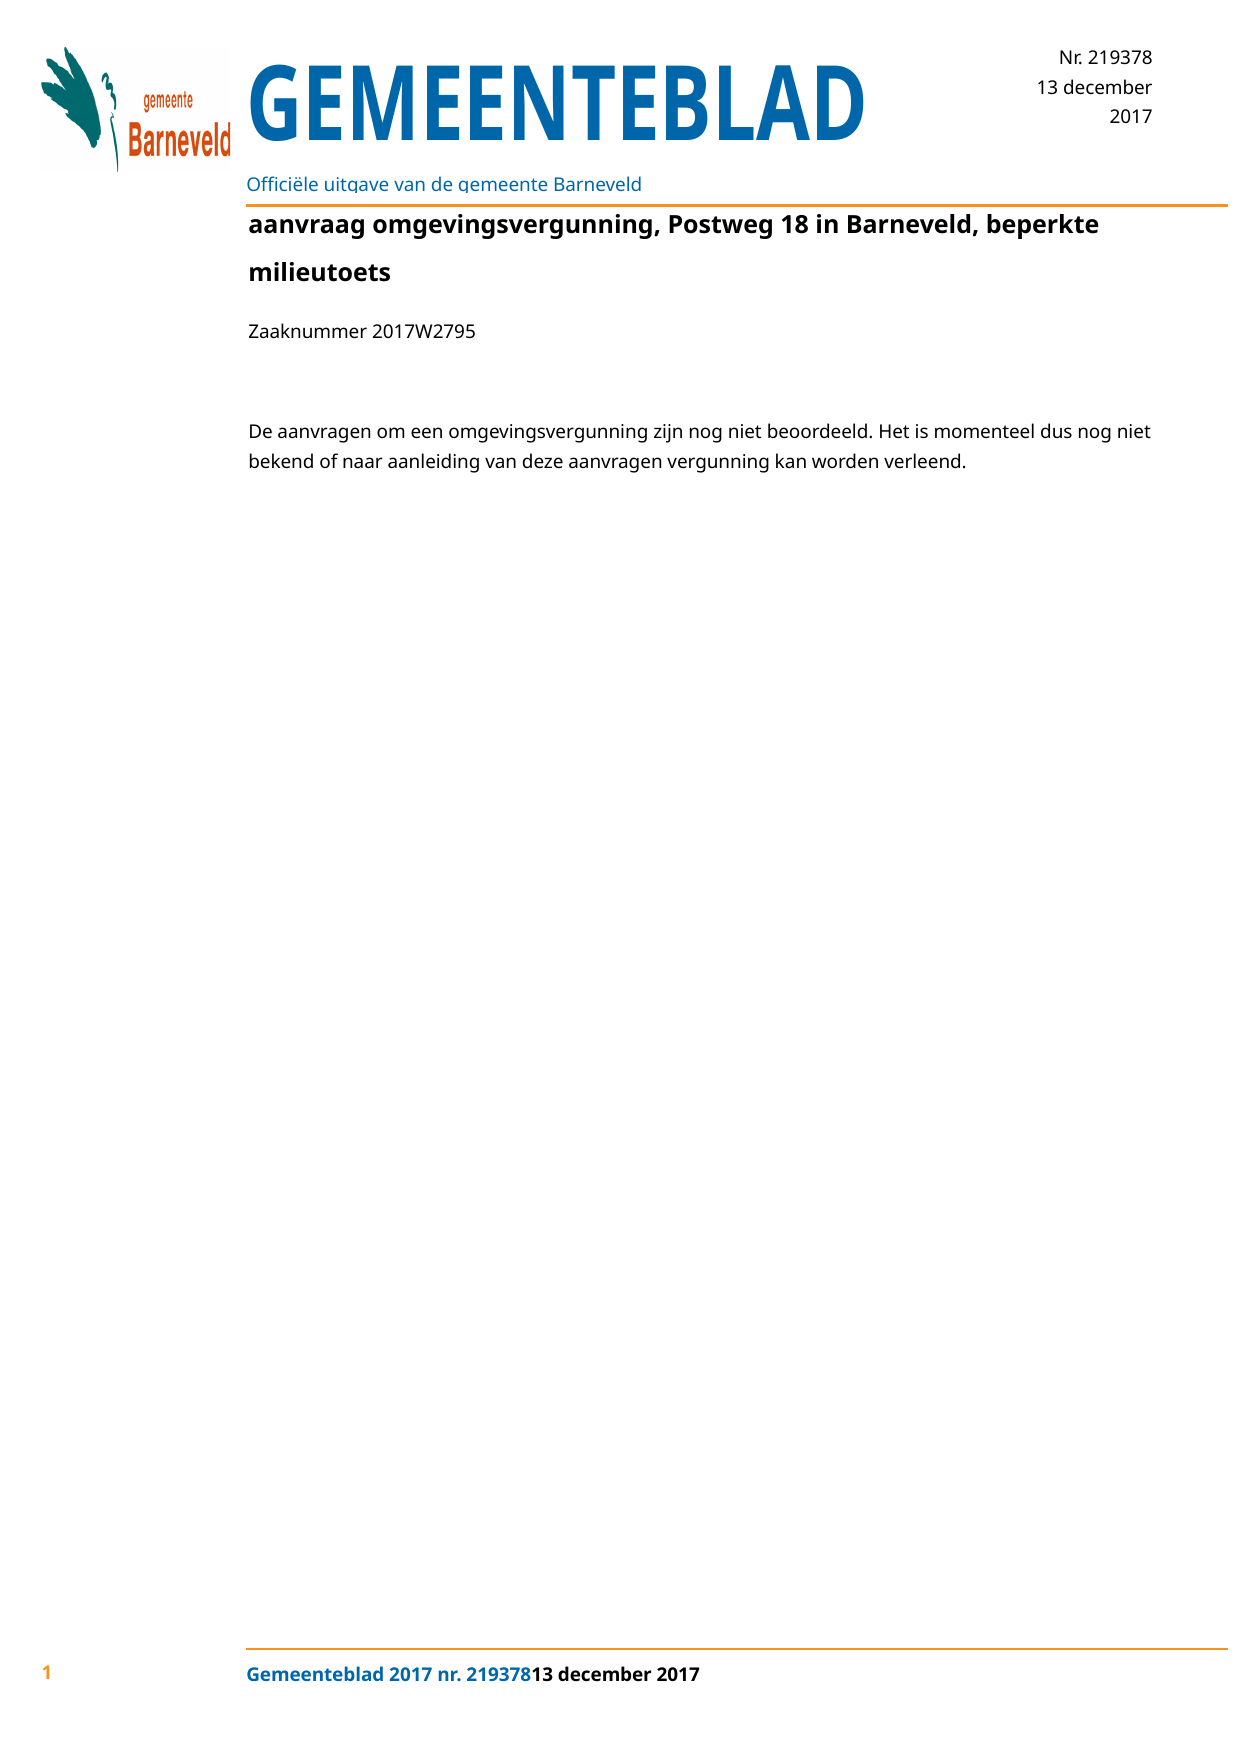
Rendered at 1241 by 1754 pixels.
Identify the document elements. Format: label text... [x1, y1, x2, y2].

text aanvraag omgevingsvergunning, Postweg 18 in Barneveld, beperkte milieutoets [248, 207, 1152, 288]
text Zaaknummer 2017W2795 [248, 318, 1152, 344]
picture [41, 47, 231, 172]
text De aanvragen om een omgevingsvergunning zijn nog niet beoordeeld. Het is momenteel dus nog niet bekend of naar aanleiding van deze aanvragen vergunning kan worden verleend. [248, 419, 1152, 474]
